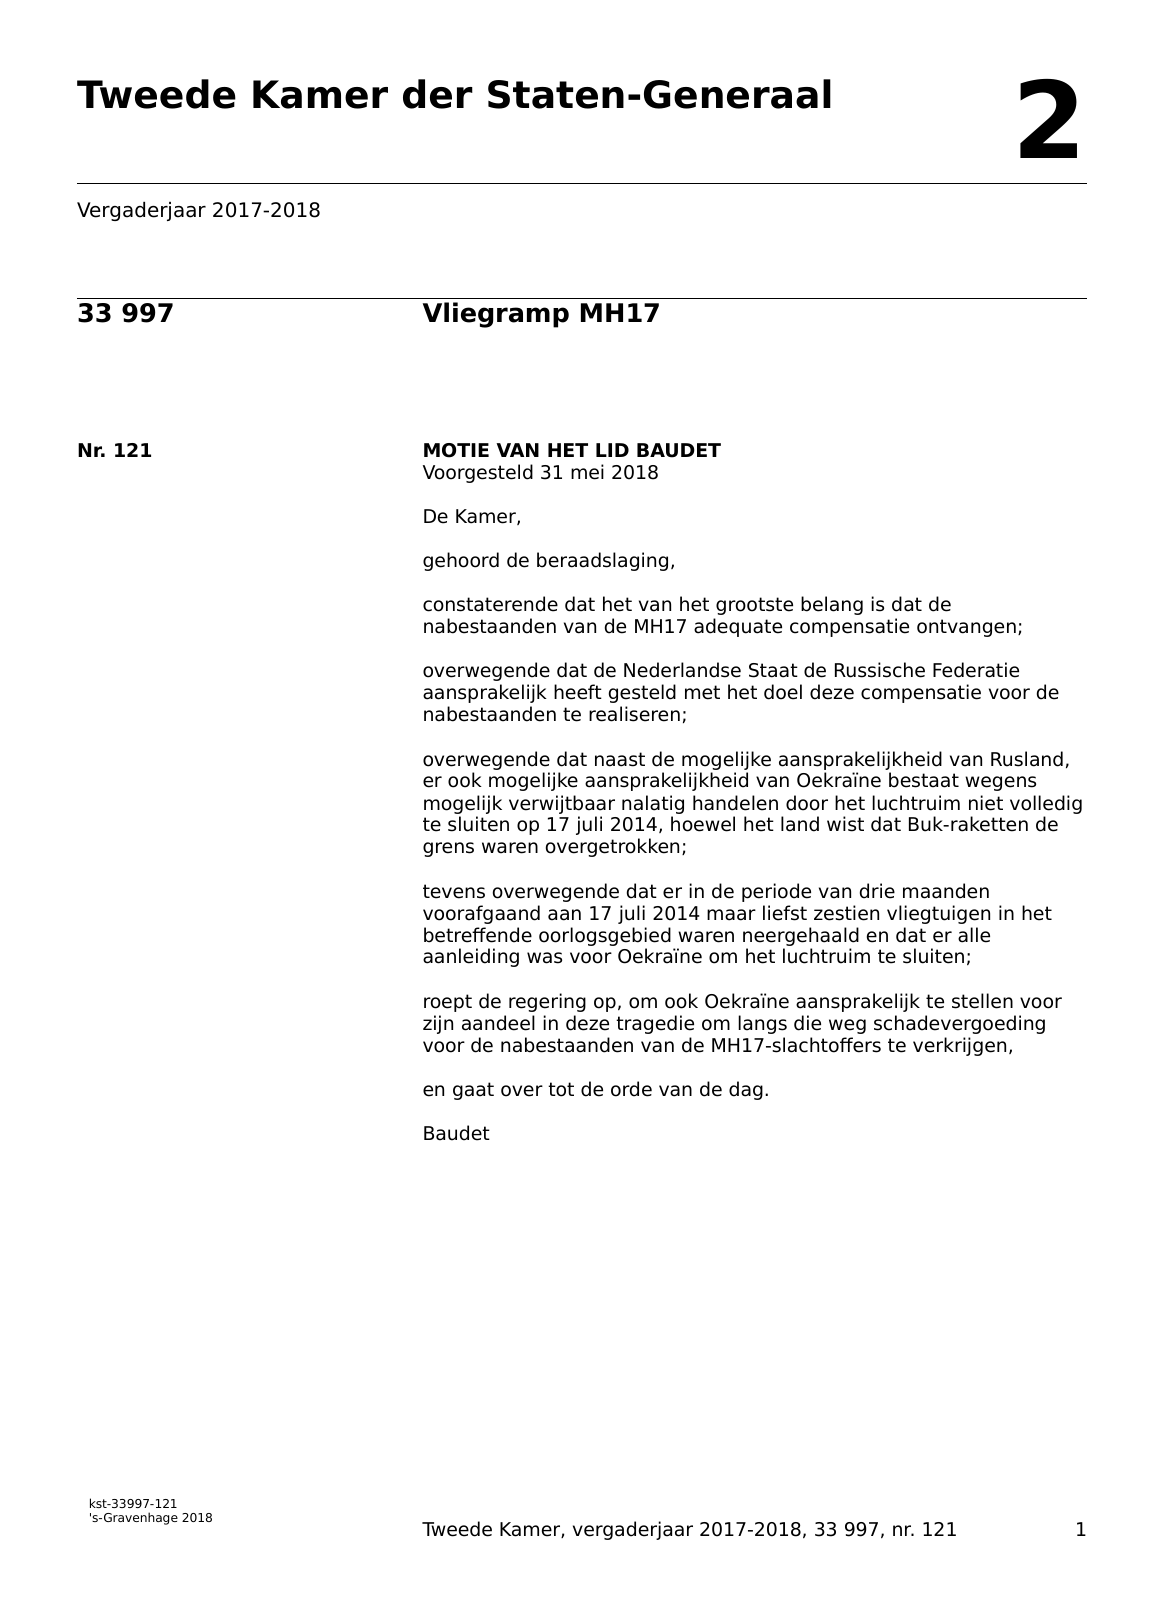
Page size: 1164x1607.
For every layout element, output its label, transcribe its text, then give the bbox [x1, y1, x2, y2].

text Baudet [422, 1123, 1087, 1145]
text overwegende dat naast de mogelijke aansprakelijkheid van Rusland, er ook mogelijke aansprakelijkheid van Oekraïne bestaat wegens mogelijk verwijtbaar nalatig handelen door het luchtruim niet volledig te sluiten op 17 juli 2014, hoewel het land wist dat Buk-raketten de grens waren overgetrokken; [422, 748, 1087, 858]
table_header 2 [886, 59, 1087, 183]
text De Kamer, [422, 506, 1087, 528]
table_header Tweede Kamer der Staten-Generaal [77, 59, 886, 183]
text kst-33997-121 [88, 1497, 323, 1511]
text roept de regering op, om ook Oekraïne aansprakelijk te stellen voor zijn aandeel in deze tragedie om langs die weg schadevergoeding voor de nabestaanden van de MH17-slachtoffers te verkrijgen, [422, 991, 1087, 1057]
text en gaat over tot de orde van de dag. [422, 1079, 1087, 1101]
subtitle Nr. 121 MOTIE VAN HET LID BAUDET [77, 440, 1087, 462]
subtitle 33 997 Vliegramp MH17 [77, 299, 1087, 329]
text overwegende dat de Nederlandse Staat de Russische Federatie aansprakelijk heeft gesteld met het doel deze compensatie voor de nabestaanden te realiseren; [422, 660, 1087, 726]
text tevens overwegende dat er in de periode van drie maanden voorafgaand aan 17 juli 2014 maar liefst zestien vliegtuigen in het betreffende oorlogsgebied waren neergehaald en dat er alle aanleiding was voor Oekraïne om het luchtruim te sluiten; [422, 881, 1087, 968]
text gehoord de beraadslaging, [422, 550, 1087, 572]
text Voorgesteld 31 mei 2018 [422, 462, 1087, 484]
table_cell Vergaderjaar 2017-2018 [77, 184, 1087, 298]
text constaterende dat het van het grootste belang is dat de nabestaanden van de MH17 adequate compensatie ontvangen; [422, 594, 1087, 638]
text 's-Gravenhage 2018 [88, 1511, 323, 1525]
